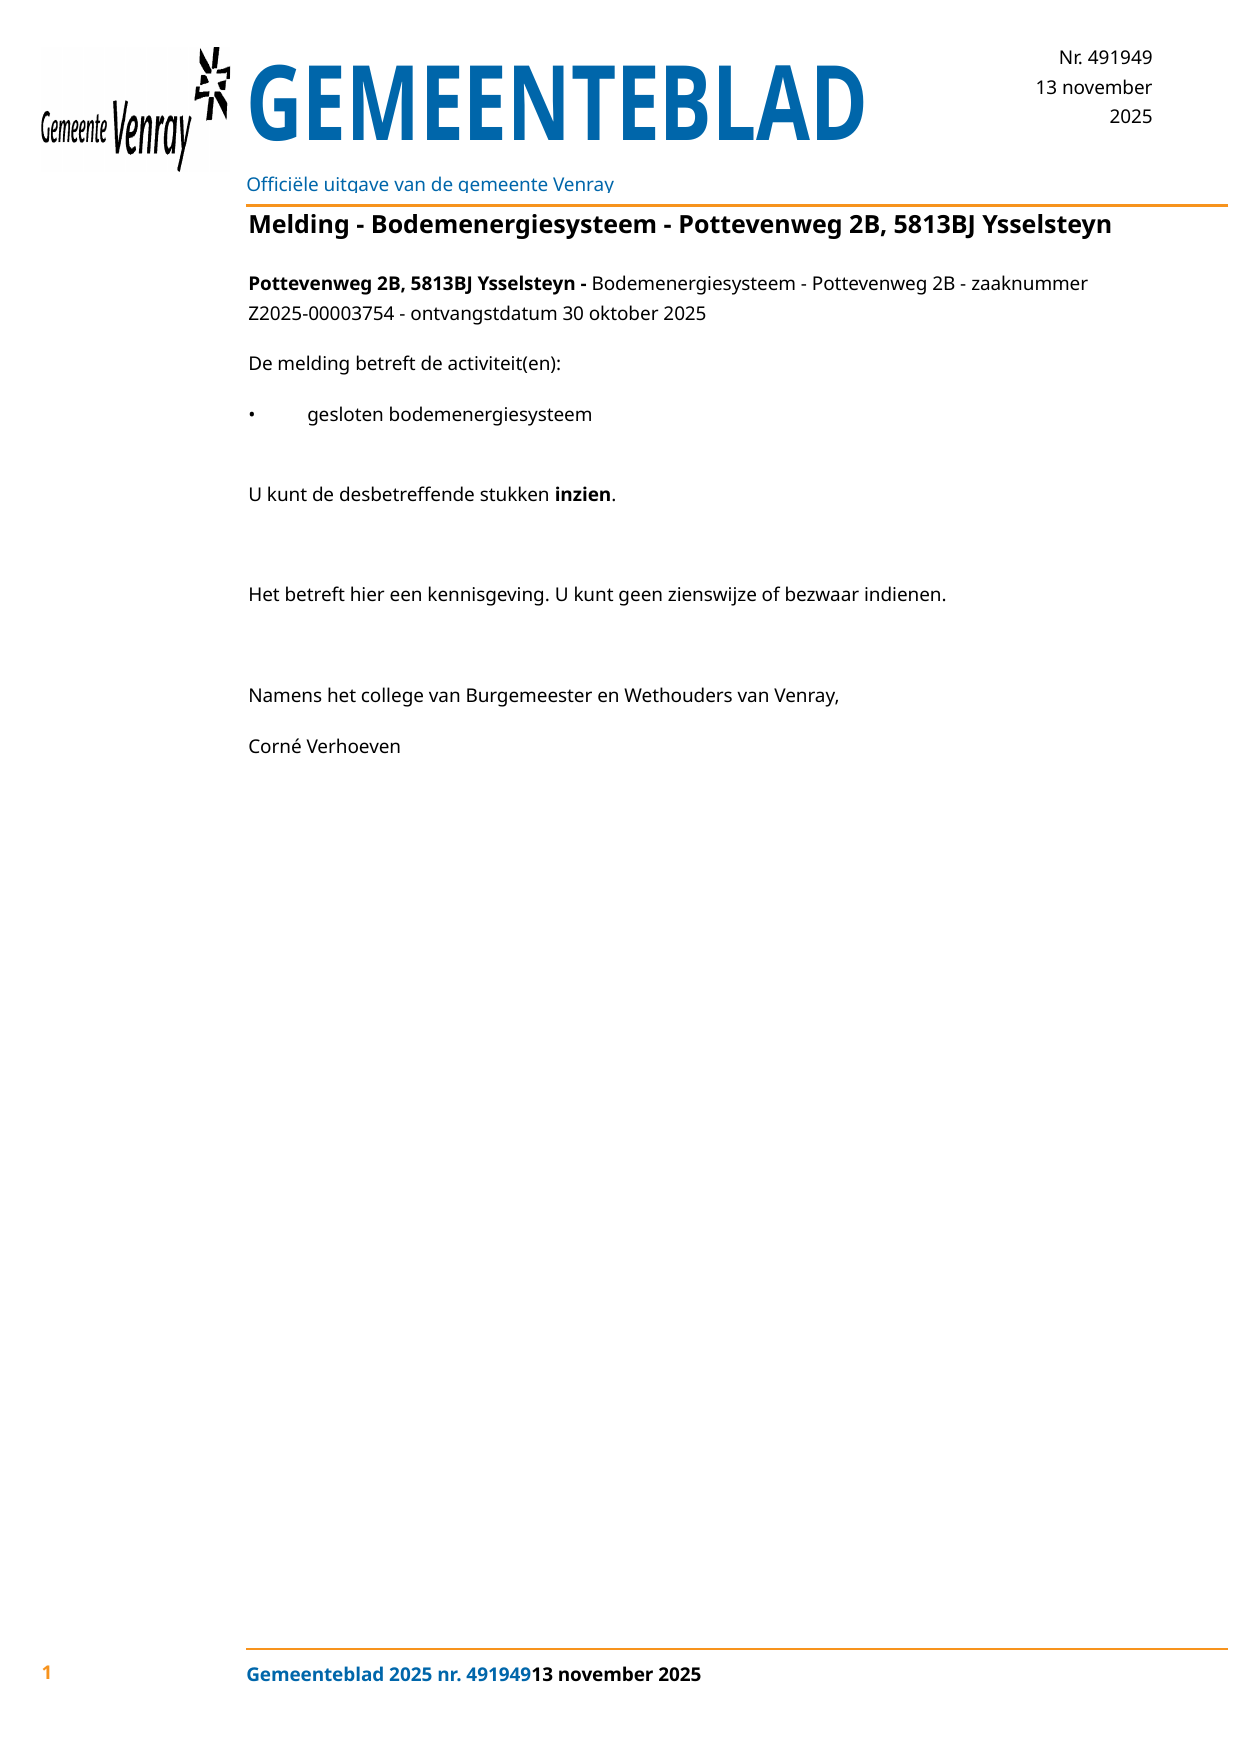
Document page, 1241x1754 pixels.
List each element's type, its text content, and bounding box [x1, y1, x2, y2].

text Melding - Bodemenergiesysteem - Pottevenweg 2B, 5813BJ Ysselsteyn [248, 207, 1152, 241]
picture [41, 47, 231, 172]
text U kunt de desbetreffende stukken inzien. [248, 481, 1152, 506]
text Namens het college van Burgemeester en Wethouders van Venray, [248, 682, 1152, 708]
text Pottevenweg 2B, 5813BJ Ysselsteyn - Bodemenergiesysteem - Pottevenweg 2B - zaaknummer Z2025-00003754 - ontvangstdatum 30 oktober 2025 [248, 270, 1152, 326]
text Het betreft hier een kennisgeving. U kunt geen zienswijze of bezwaar indienen. [248, 582, 1152, 607]
list gesloten bodemenergiesysteem [248, 401, 1152, 426]
text De melding betreft de activiteit(en): [248, 350, 1152, 376]
text Corné Verhoeven [248, 733, 1152, 758]
